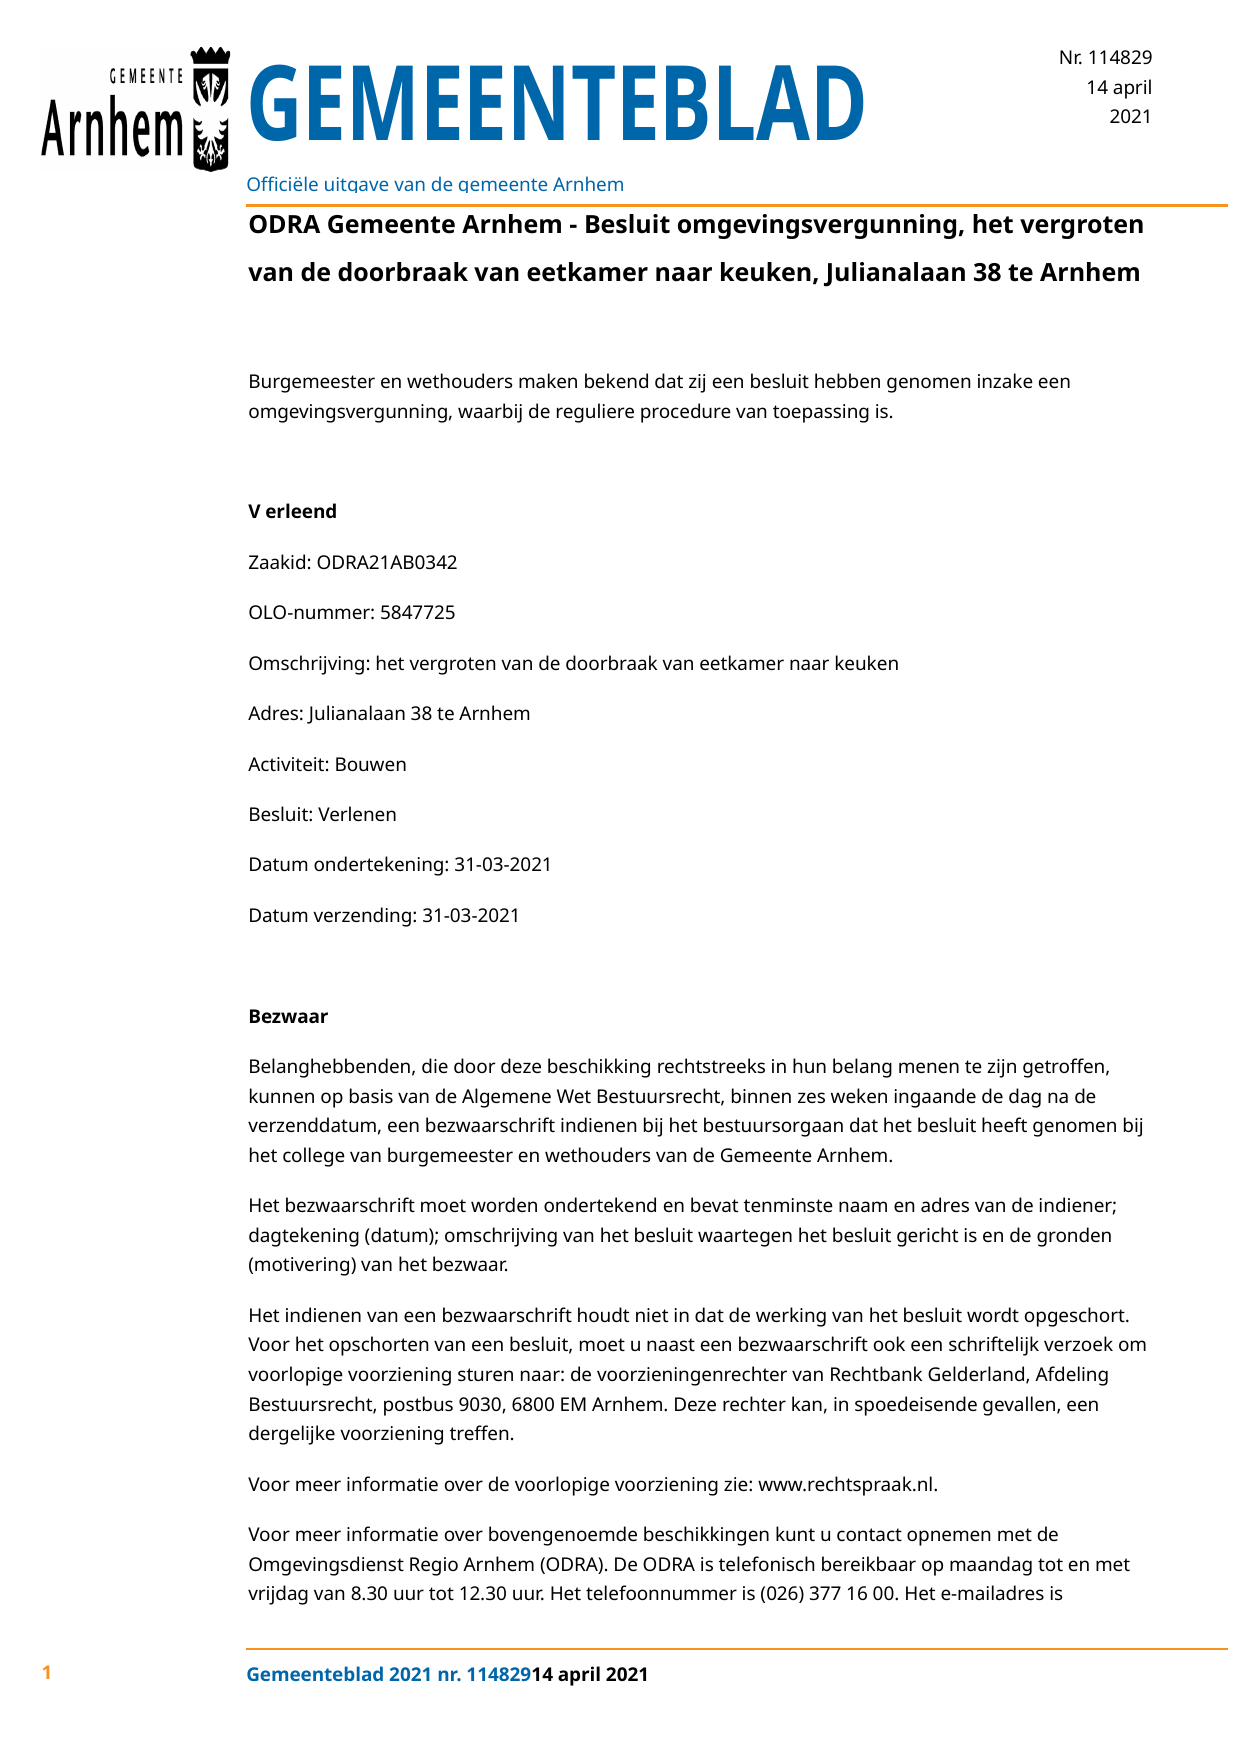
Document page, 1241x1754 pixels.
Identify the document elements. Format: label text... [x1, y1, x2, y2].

text Datum ondertekening: 31-03-2021 [248, 852, 1152, 877]
text Het bezwaarschrift moet worden ondertekend en bevat tenminste naam en adres van de indiener; dagtekening (datum); omschrijving van het besluit waartegen het besluit gericht is en de gronden (motivering) van het bezwaar. [248, 1192, 1152, 1277]
text Burgemeester en wethouders maken bekend dat zij een besluit hebben genomen inzake een omgevingsvergunning, waarbij de reguliere procedure van toepassing is. [248, 368, 1152, 424]
text V erleend [248, 499, 1152, 524]
text Bezwaar [248, 1003, 1152, 1029]
text Het indienen van een bezwaarschrift houdt niet in dat de werking van het besluit wordt opgeschort. Voor het opschorten van een besluit, moet u naast een bezwaarschrift ook een schriftelijk verzoek om voorlopige voorziening sturen naar: de voorzieningenrechter van Rechtbank Gelderland, Afdeling Bestuursrecht, postbus 9030, 6800 EM Arnhem. Deze rechter kan, in spoedeisende gevallen, een dergelijke voorziening treffen. [248, 1302, 1152, 1446]
text Datum verzending: 31-03-2021 [248, 902, 1152, 928]
text Activiteit: Bouwen [248, 751, 1152, 777]
text ODRA Gemeente Arnhem - Besluit omgevingsvergunning, het vergroten van de doorbraak van eetkamer naar keuken, Julianalaan 38 te Arnhem [248, 207, 1152, 288]
text Voor meer informatie over de voorlopige voorziening zie: www.rechtspraak.nl. [248, 1471, 1152, 1497]
text OLO-nummer: 5847725 [248, 599, 1152, 625]
text Besluit: Verlenen [248, 801, 1152, 827]
picture [41, 47, 231, 172]
text Voor meer informatie over bovengenoemde beschikkingen kunt u contact opnemen met de Omgevingsdienst Regio Arnhem (ODRA). De ODRA is telefonisch bereikbaar op maandag tot en met vrijdag van 8.30 uur tot 12.30 uur. Het telefoonnummer is (026) 377 16 00. Het e-mailadres is [248, 1521, 1152, 1606]
text Omschrijving: het vergroten van de doorbraak van eetkamer naar keuken [248, 650, 1152, 676]
text Belanghebbenden, die door deze beschikking rechtstreeks in hun belang menen te zijn getroffen, kunnen op basis van de Algemene Wet Bestuursrecht, binnen zes weken ingaande de dag na de verzenddatum, een bezwaarschrift indienen bij het bestuursorgaan dat het besluit heeft genomen bij het college van burgemeester en wethouders van de Gemeente Arnhem. [248, 1053, 1152, 1168]
text Zaakid: ODRA21AB0342 [248, 549, 1152, 575]
text Adres: Julianalaan 38 te Arnhem [248, 700, 1152, 726]
